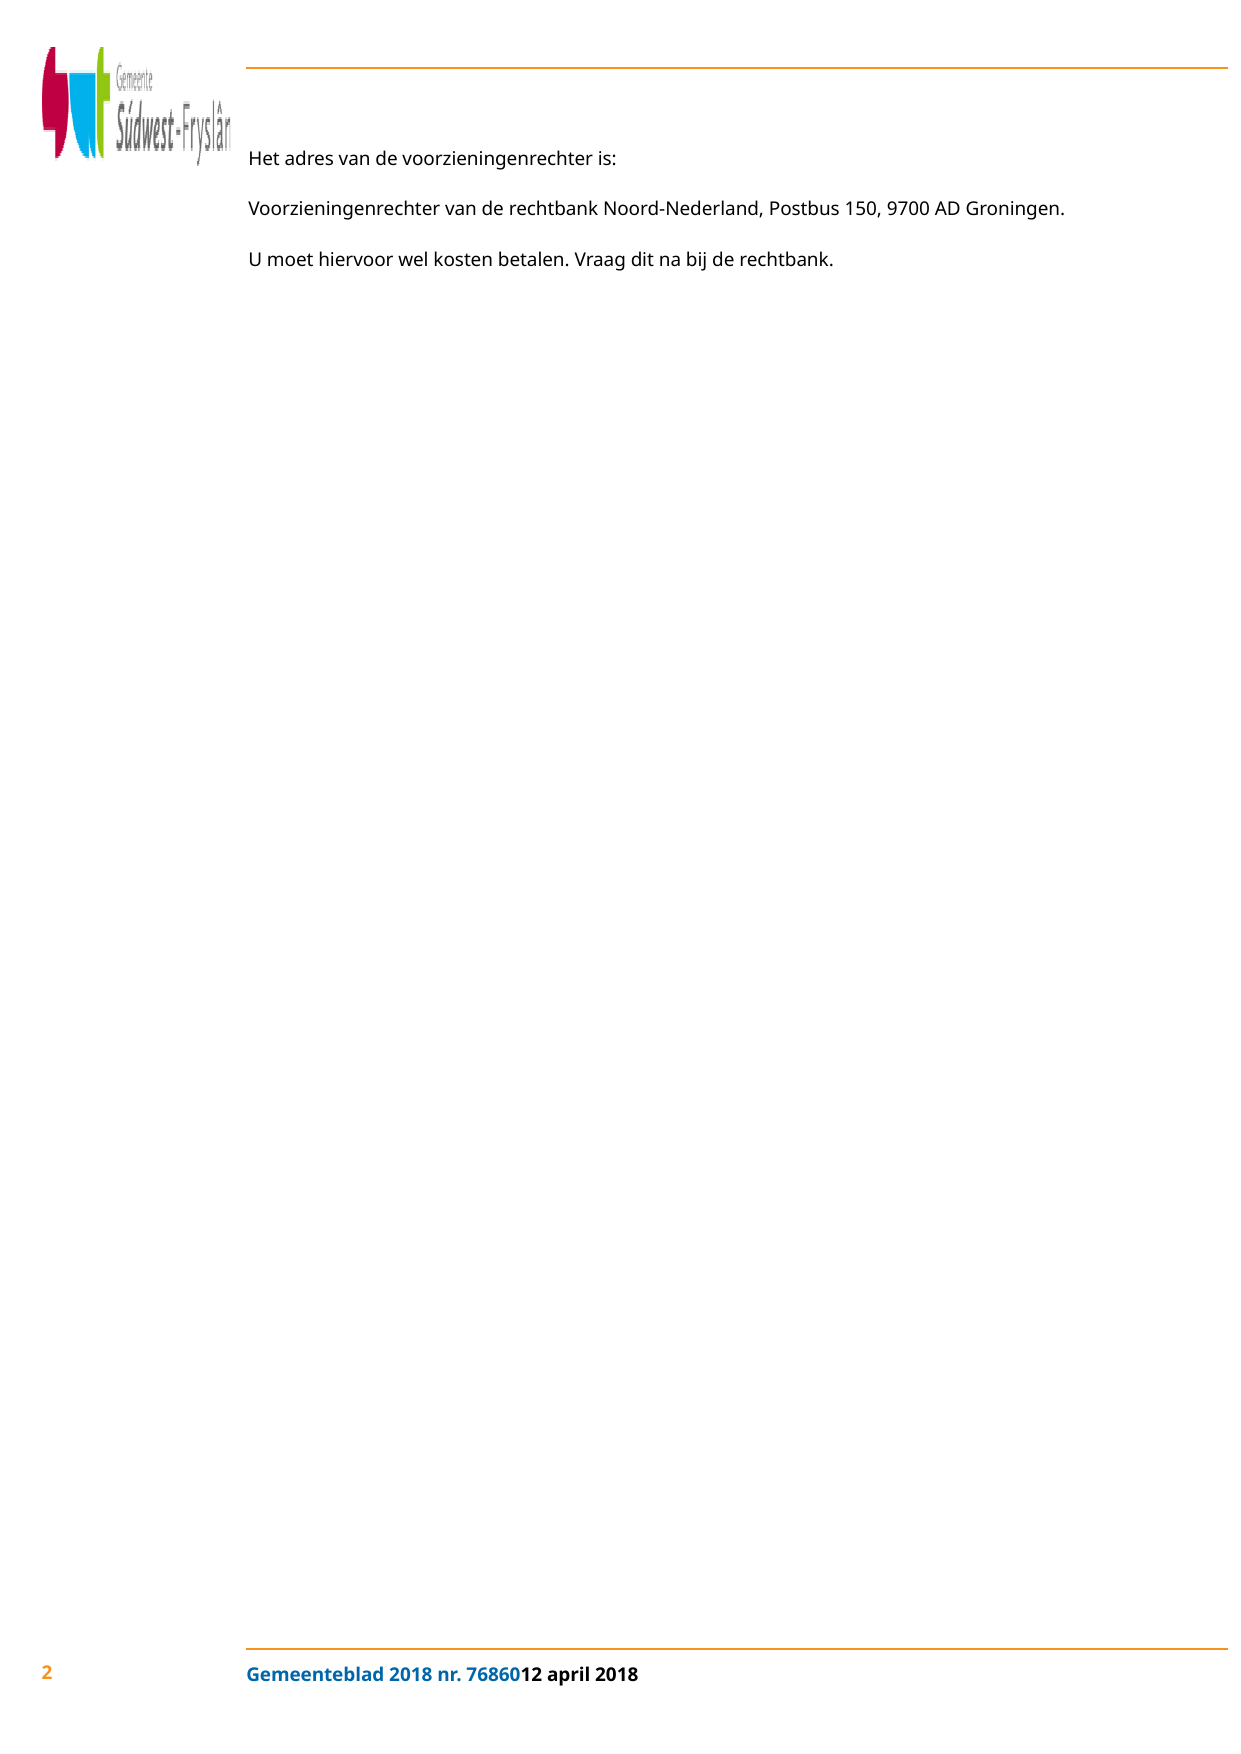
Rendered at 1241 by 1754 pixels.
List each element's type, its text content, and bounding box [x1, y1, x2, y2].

text U moet hiervoor wel kosten betalen. Vraag dit na bij de rechtbank. [248, 246, 1152, 272]
text Voorzieningenrechter van de rechtbank Noord-Nederland, Postbus 150, 9700 AD Groningen. [248, 196, 1152, 221]
text Het adres van de voorzieningenrechter is: [248, 145, 1152, 171]
picture [41, 47, 231, 172]
